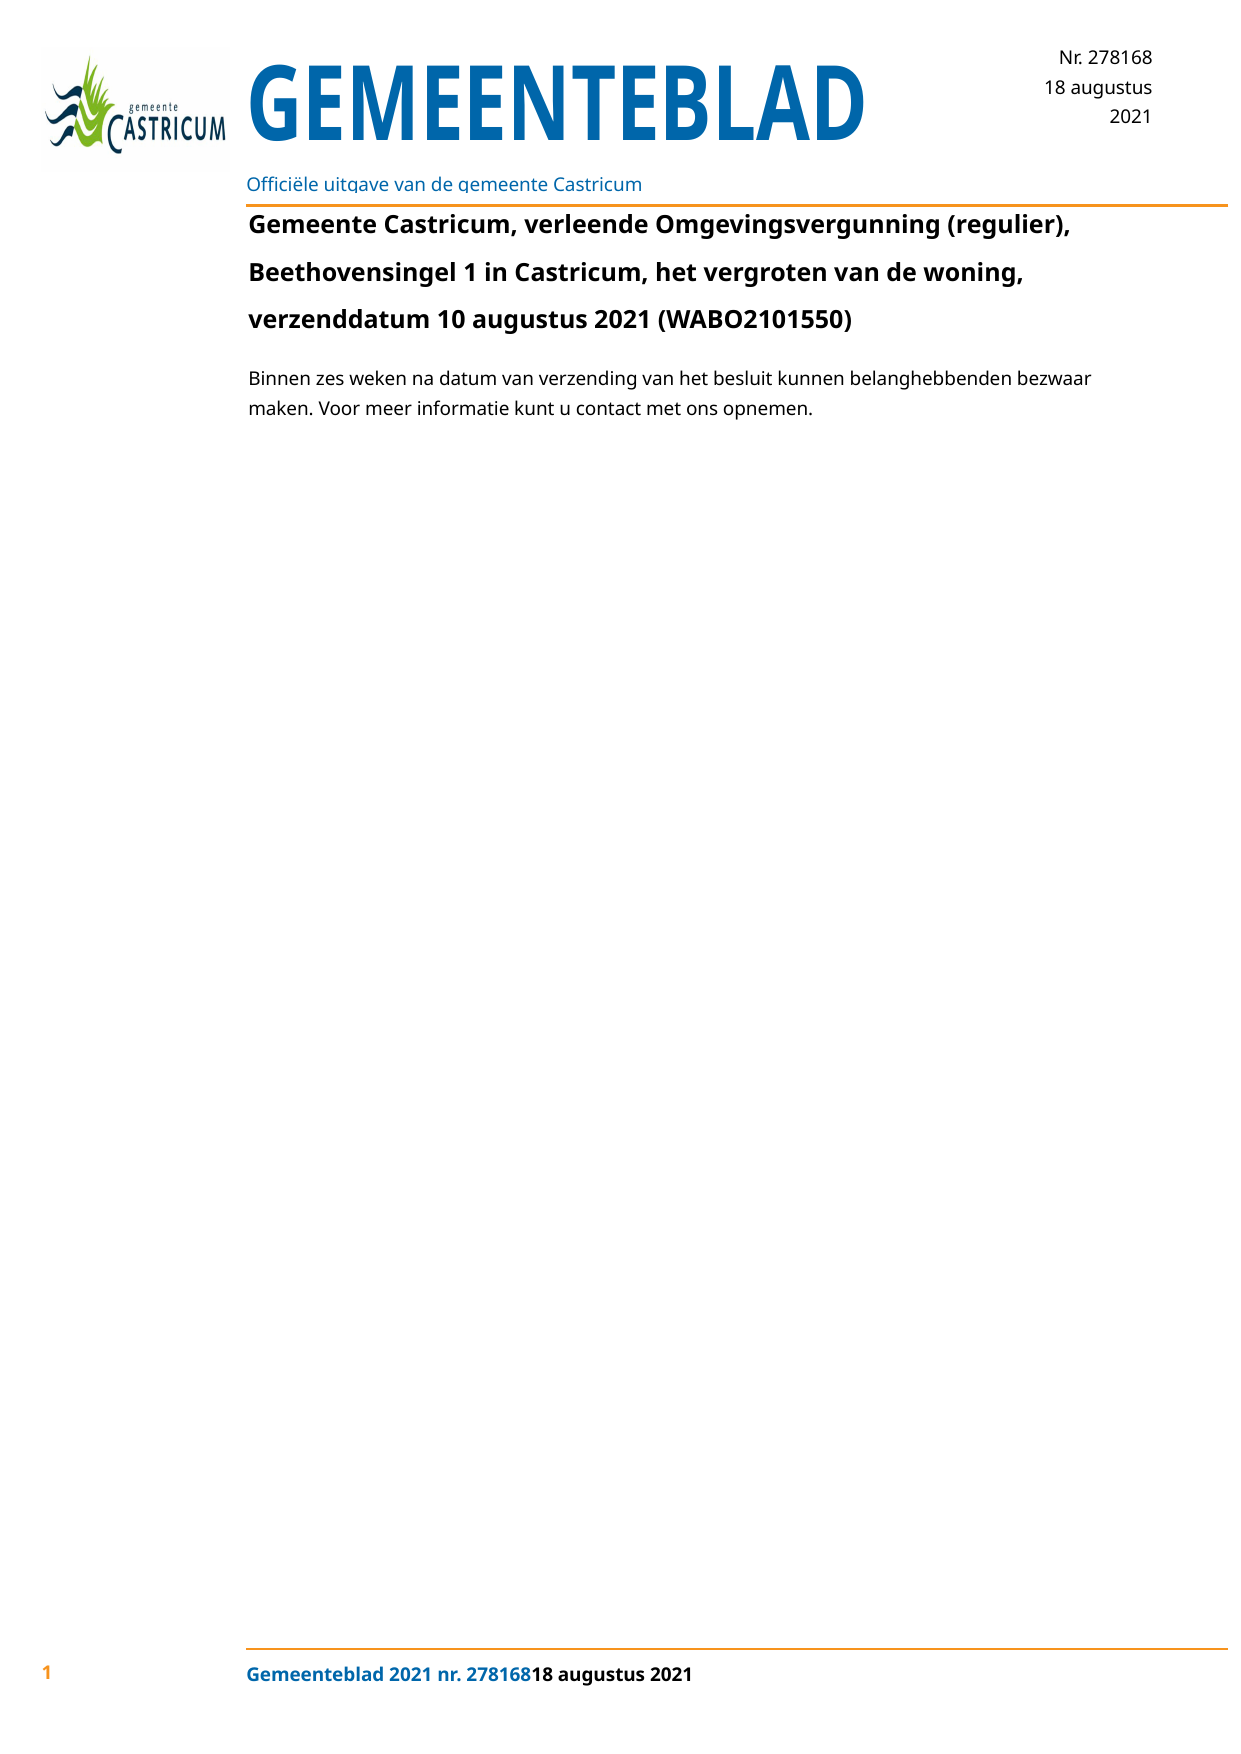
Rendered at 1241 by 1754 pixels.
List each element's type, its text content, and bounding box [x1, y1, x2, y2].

text Gemeente Castricum, verleende Omgevingsvergunning (regulier), Beethovensingel 1 in Castricum, het vergroten van de woning, verzenddatum 10 augustus 2021 (WABO2101550) [248, 207, 1152, 336]
text Binnen zes weken na datum van verzending van het besluit kunnen belanghebbenden bezwaar maken. Voor meer informatie kunt u contact met ons opnemen. [248, 366, 1152, 421]
picture [41, 47, 231, 172]
